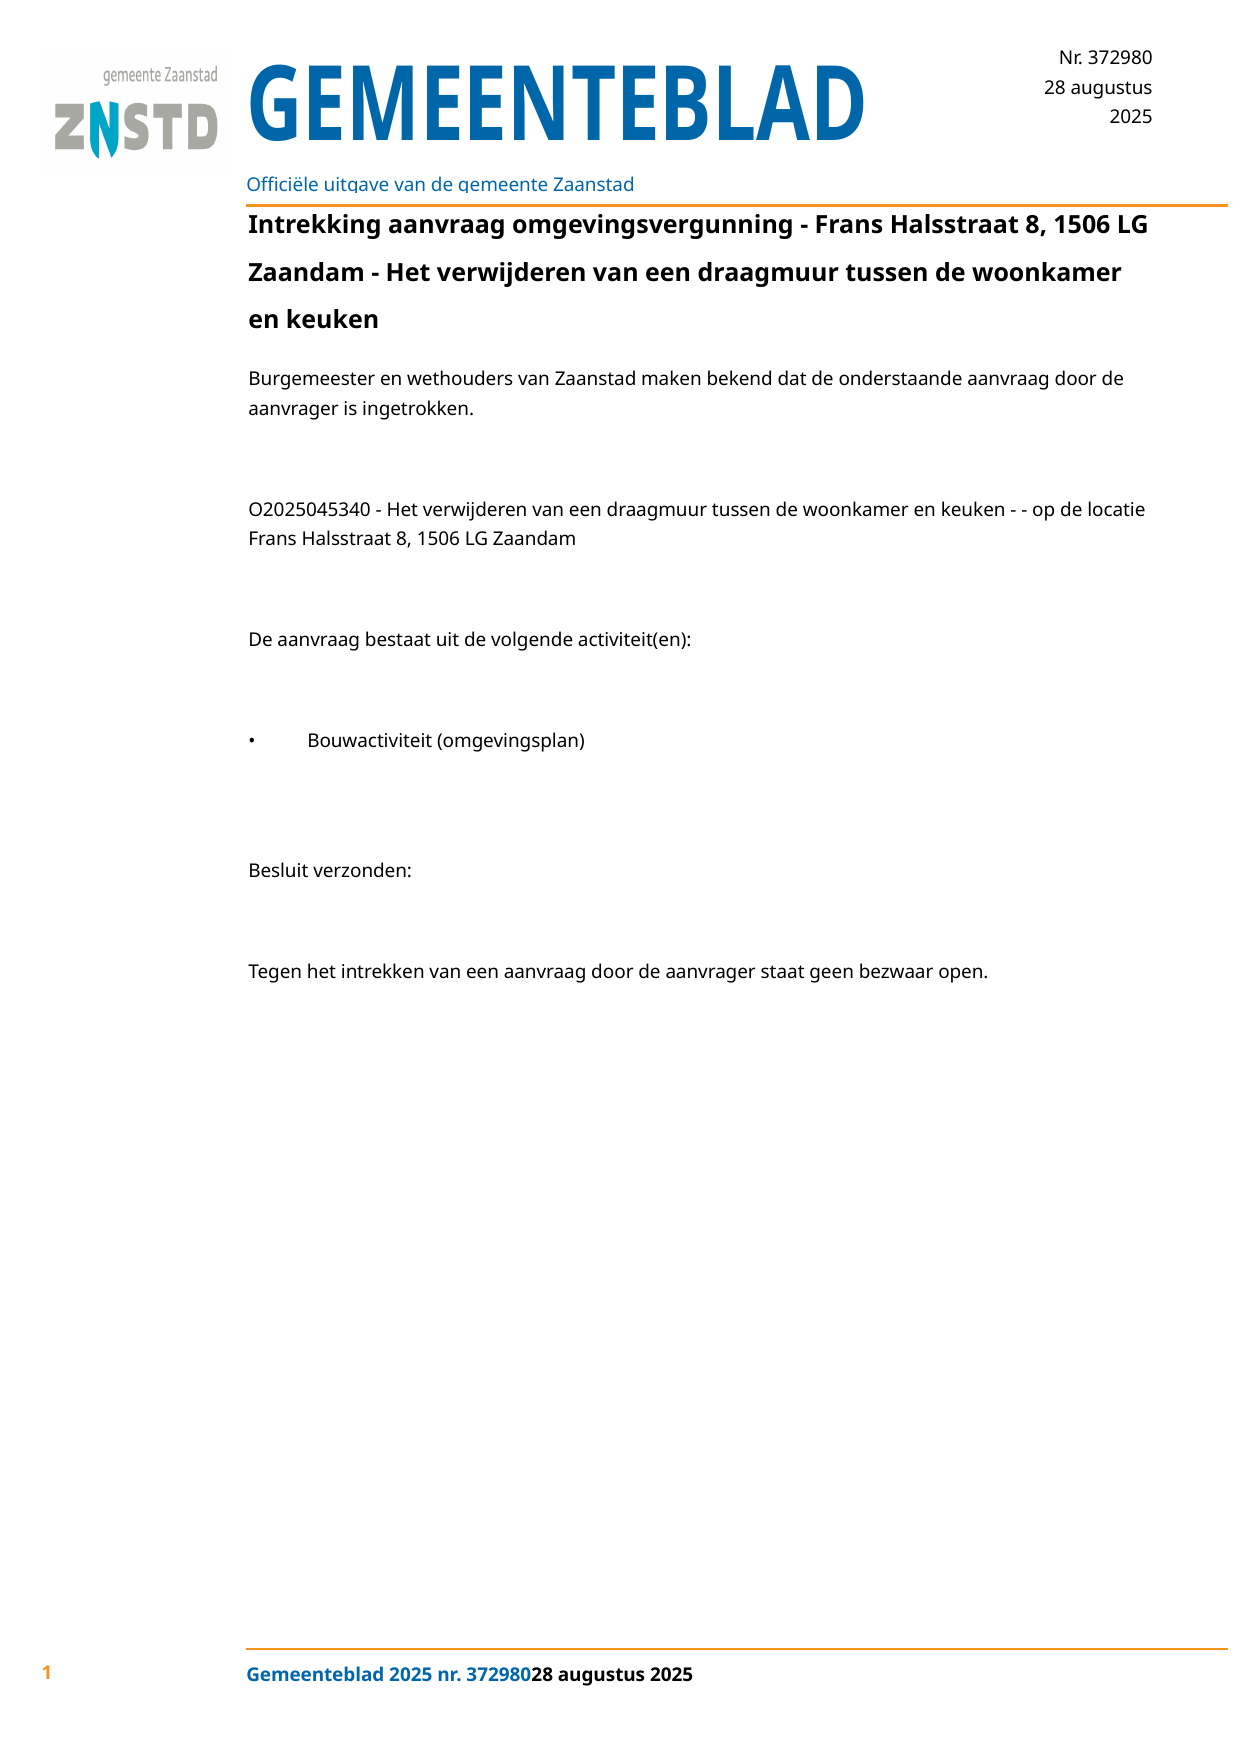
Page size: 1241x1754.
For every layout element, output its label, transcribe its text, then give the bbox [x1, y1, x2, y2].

text Intrekking aanvraag omgevingsvergunning - Frans Halsstraat 8, 1506 LG Zaandam - Het verwijderen van een draagmuur tussen de woonkamer en keuken [248, 207, 1152, 336]
text De aanvraag bestaat uit de volgende activiteit(en): [248, 626, 1152, 652]
list Bouwactiviteit (omgevingsplan) [248, 727, 1152, 753]
text O2025045340 - Het verwijderen van een draagmuur tussen de woonkamer en keuken - - op de locatie Frans Halsstraat 8, 1506 LG Zaandam [248, 496, 1152, 551]
text Tegen het intrekken van een aanvraag door de aanvrager staat geen bezwaar open. [248, 958, 1152, 984]
text Burgemeester en wethouders van Zaanstad maken bekend dat de onderstaande aanvraag door de aanvrager is ingetrokken. [248, 366, 1152, 421]
text Besluit verzonden: [248, 858, 1152, 883]
picture [41, 47, 231, 172]
